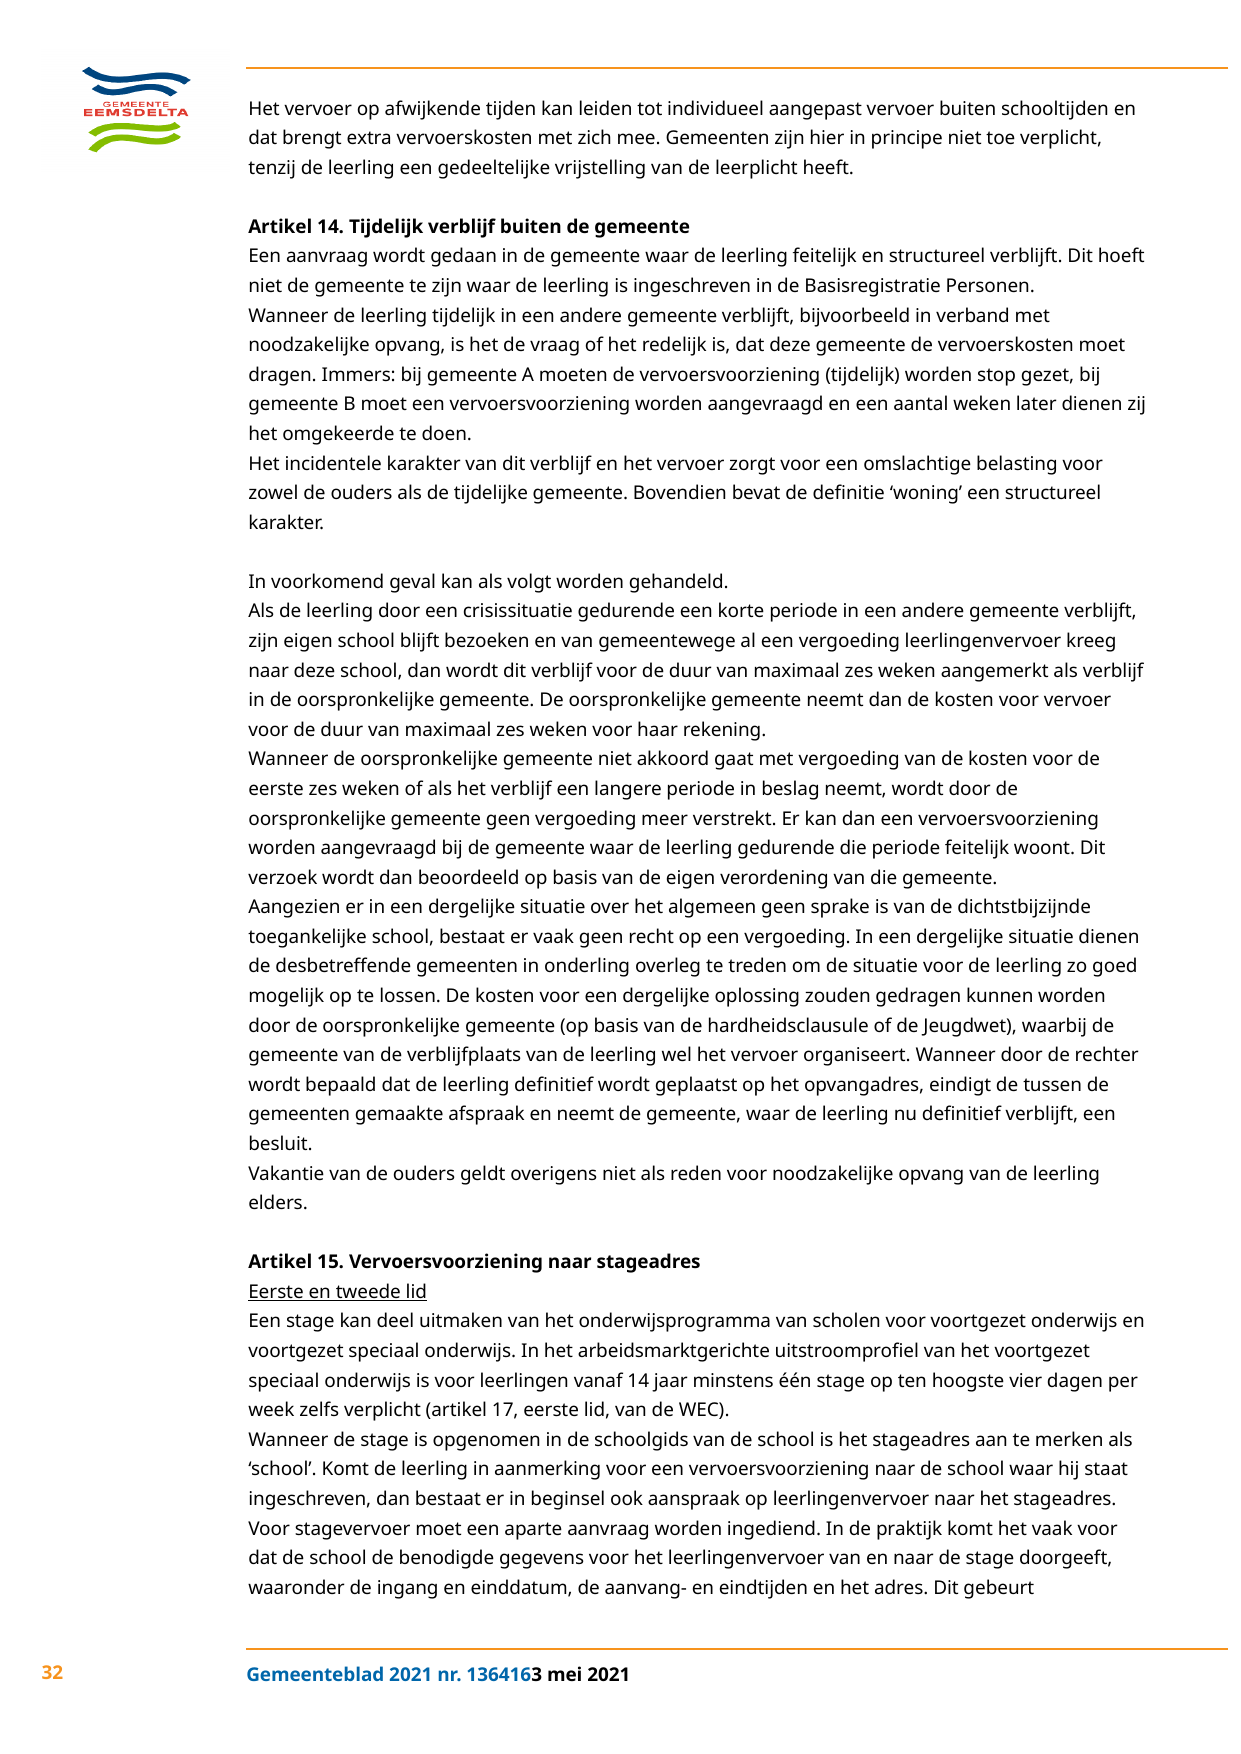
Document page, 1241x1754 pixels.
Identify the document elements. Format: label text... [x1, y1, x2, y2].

text Voor stagevervoer moet een aparte aanvraag worden ingediend. In de praktijk komt het vaak voor dat de school de benodigde gegevens voor het leerlingenvervoer van en naar de stage doorgeeft, waaronder de ingang en einddatum, de aanvang- en eindtijden en het adres. Dit gebeurt [248, 1515, 1152, 1600]
text Als de leerling door een crisissituatie gedurende een korte periode in een andere gemeente verblijft, zijn eigen school blijft bezoeken en van gemeentewege al een vergoeding leerlingenvervoer kreeg naar deze school, dan wordt dit verblijf voor de duur van maximaal zes weken aangemerkt als verblijf in de oorspronkelijke gemeente. De oorspronkelijke gemeente neemt dan de kosten voor vervoer voor de duur van maximaal zes weken voor haar rekening. [248, 598, 1152, 742]
text Eerste en tweede lid [248, 1278, 1152, 1304]
text Een aanvraag wordt gedaan in de gemeente waar de leerling feitelijk en structureel verblijft. Dit hoeft niet de gemeente te zijn waar de leerling is ingeschreven in de Basisregistratie Personen. [248, 243, 1152, 298]
text In voorkomend geval kan als volgt worden gehandeld. [248, 568, 1152, 594]
text Artikel 15. Vervoersvoorziening naar stageadres [248, 1248, 1152, 1274]
text Artikel 14. Tijdelijk verblijf buiten de gemeente [248, 213, 1152, 239]
text Wanneer de leerling tijdelijk in een andere gemeente verblijft, bijvoorbeeld in verband met noodzakelijke opvang, is het de vraag of het redelijk is, dat deze gemeente de vervoerskosten moet dragen. Immers: bij gemeente A moeten de vervoersvoorziening (tijdelijk) worden stop gezet, bij gemeente B moet een vervoersvoorziening worden aangevraagd en een aantal weken later dienen zij het omgekeerde te doen. [248, 302, 1152, 446]
picture [41, 47, 231, 172]
text Aangezien er in een dergelijke situatie over het algemeen geen sprake is van de dichtstbijzijnde toegankelijke school, bestaat er vaak geen recht op een vergoeding. In een dergelijke situatie dienen de desbetreffende gemeenten in onderling overleg te treden om de situatie voor de leerling zo goed mogelijk op te lossen. De kosten voor een dergelijke oplossing zouden gedragen kunnen worden door de oorspronkelijke gemeente (op basis van de hardheidsclausule of de Jeugdwet), waarbij de gemeente van de verblijfplaats van de leerling wel het vervoer organiseert. Wanneer door de rechter wordt bepaald dat de leerling definitief wordt geplaatst op het opvangadres, eindigt de tussen de gemeenten gemaakte afspraak en neemt de gemeente, waar de leerling nu definitief verblijft, een besluit. [248, 893, 1152, 1156]
text Wanneer de oorspronkelijke gemeente niet akkoord gaat met vergoeding van de kosten voor de eerste zes weken of als het verblijf een langere periode in beslag neemt, wordt door de oorspronkelijke gemeente geen vergoeding meer verstrekt. Er kan dan een vervoersvoorziening worden aangevraagd bij de gemeente waar de leerling gedurende die periode feitelijk woont. Dit verzoek wordt dan beoordeeld op basis van de eigen verordening van die gemeente. [248, 746, 1152, 890]
text Vakantie van de ouders geldt overigens niet als reden voor noodzakelijke opvang van de leerling elders. [248, 1160, 1152, 1215]
text Het vervoer op afwijkende tijden kan leiden tot individueel aangepast vervoer buiten schooltijden en dat brengt extra vervoerskosten met zich mee. Gemeenten zijn hier in principe niet toe verplicht, tenzij de leerling een gedeeltelijke vrijstelling van de leerplicht heeft. [248, 95, 1152, 180]
text Wanneer de stage is opgenomen in de schoolgids van de school is het stageadres aan te merken als ‘school’. Komt de leerling in aanmerking voor een vervoersvoorziening naar de school waar hij staat ingeschreven, dan bestaat er in beginsel ook aanspraak op leerlingenvervoer naar het stageadres. [248, 1426, 1152, 1511]
text Het incidentele karakter van dit verblijf en het vervoer zorgt voor een omslachtige belasting voor zowel de ouders als de tijdelijke gemeente. Bovendien bevat de definitie ‘woning’ een structureel karakter. [248, 450, 1152, 535]
text Een stage kan deel uitmaken van het onderwijsprogramma van scholen voor voortgezet onderwijs en voortgezet speciaal onderwijs. In het arbeidsmarktgerichte uitstroomprofiel van het voortgezet speciaal onderwijs is voor leerlingen vanaf 14 jaar minstens één stage op ten hoogste vier dagen per week zelfs verplicht (artikel 17, eerste lid, van de WEC). [248, 1308, 1152, 1422]
